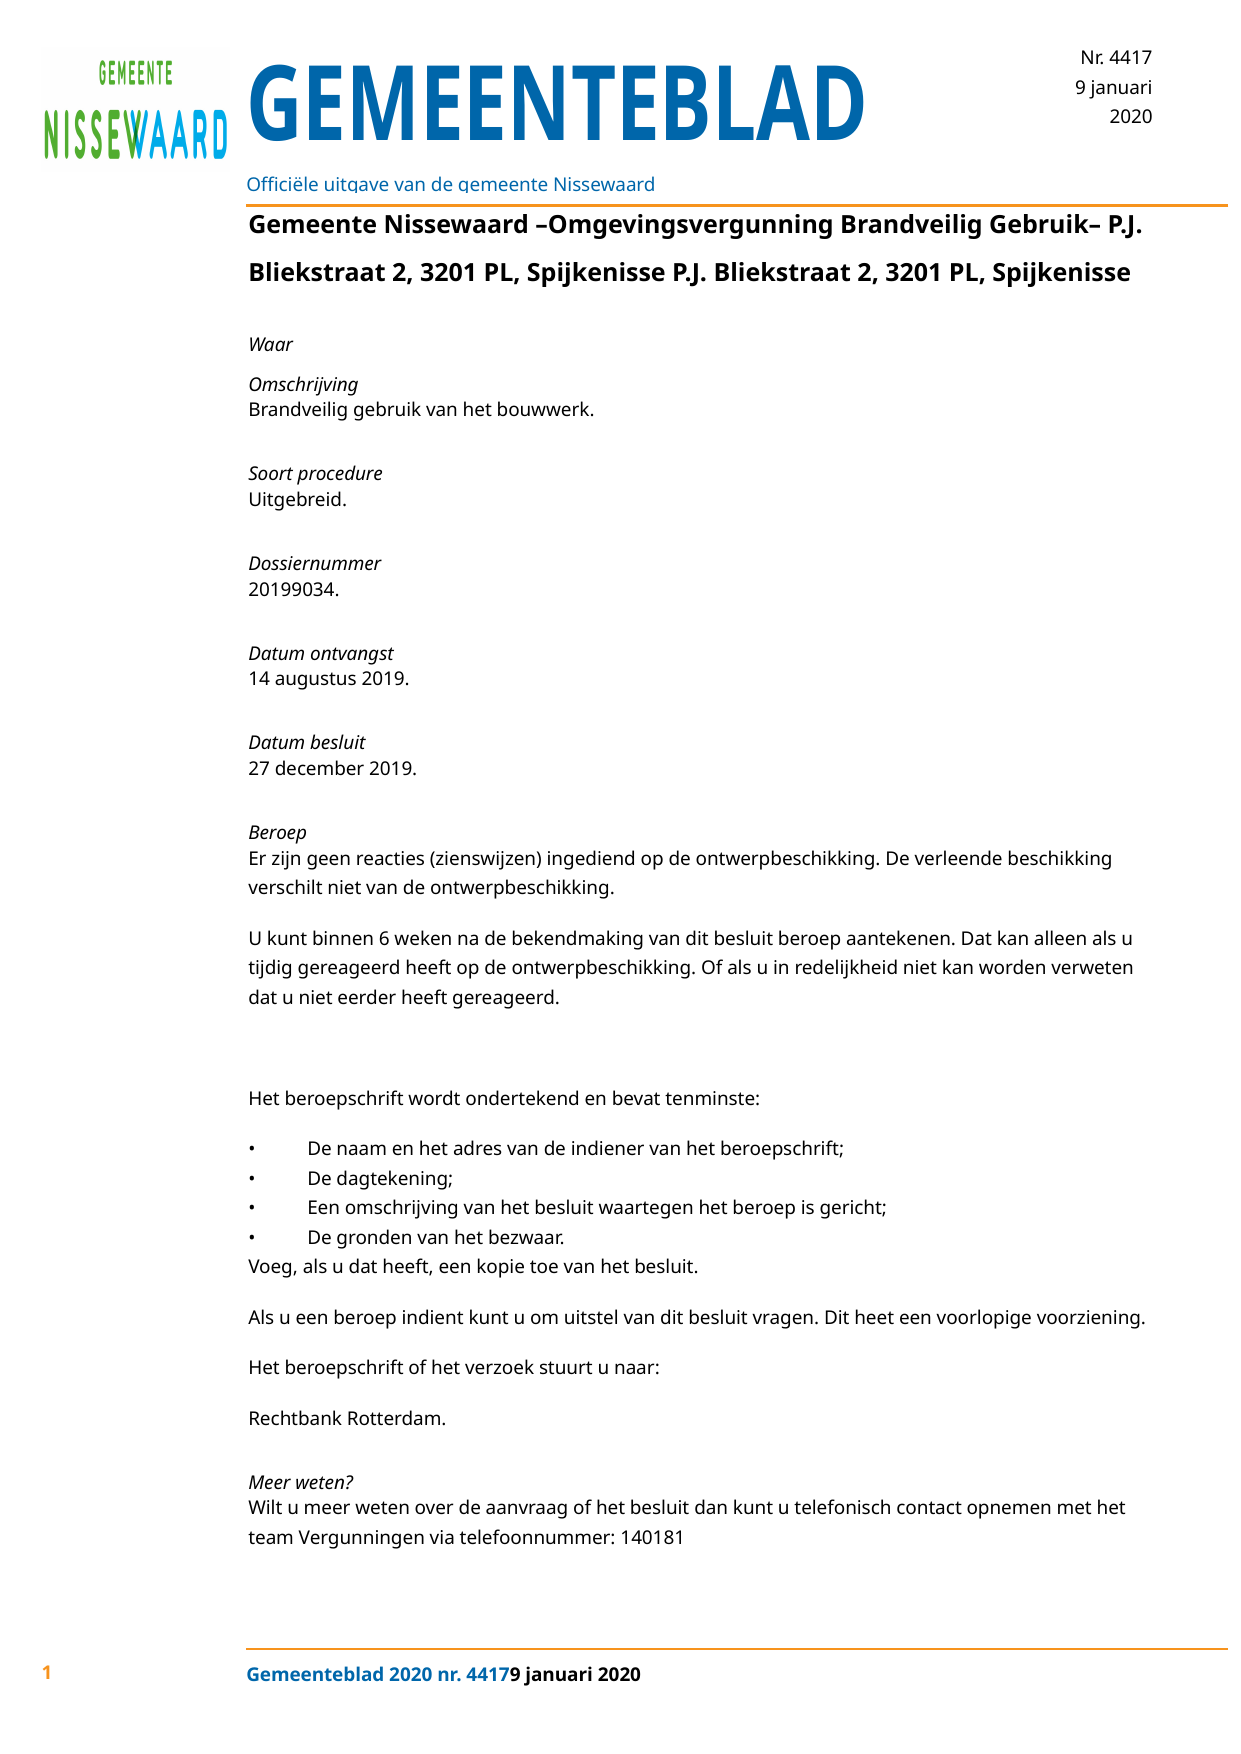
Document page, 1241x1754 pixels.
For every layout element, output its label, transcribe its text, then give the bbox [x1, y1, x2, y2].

text Als u een beroep indient kunt u om uitstel van dit besluit vragen. Dit heet een voorlopige voorziening. [248, 1304, 1152, 1330]
list De gronden van het bezwaar. [248, 1224, 1152, 1250]
text U kunt binnen 6 weken na de bekendmaking van dit besluit beroep aantekenen. Dat kan alleen als u tijdig gereageerd heeft op de ontwerpbeschikking. Of als u in redelijkheid niet kan worden verweten dat u niet eerder heeft gereageerd. [248, 925, 1152, 1010]
text Datum besluit [248, 729, 1152, 755]
text Het beroepschrift of het verzoek stuurt u naar: [248, 1354, 1152, 1380]
text Uitgebreid. [248, 486, 1152, 512]
text Er zijn geen reacties (zienswijzen) ingediend op de ontwerpbeschikking. De verleende beschikking verschilt niet van de ontwerpbeschikking. [248, 845, 1152, 900]
text Het beroepschrift wordt ondertekend en bevat tenminste: [248, 1085, 1152, 1111]
picture [41, 47, 231, 172]
text Brandveilig gebruik van het bouwwerk. [248, 396, 1152, 422]
text Beroep [248, 819, 1152, 845]
text 14 augustus 2019. [248, 666, 1152, 691]
list De naam en het adres van de indiener van het beroepschrift; [248, 1135, 1152, 1161]
text Omschrijving [248, 371, 1152, 396]
text 27 december 2019. [248, 755, 1152, 781]
text Waar [248, 331, 1152, 357]
text Voeg, als u dat heeft, een kopie toe van het besluit. [248, 1254, 1152, 1279]
text Dossiernummer [248, 550, 1152, 576]
text Rechtbank Rotterdam. [248, 1405, 1152, 1431]
text Wilt u meer weten over de aanvraag of het besluit dan kunt u telefonisch contact opnemen met het team Vergunningen via telefoonnummer: 140181 [248, 1494, 1152, 1550]
text 20199034. [248, 576, 1152, 602]
text Datum ontvangst [248, 640, 1152, 666]
text Soort procedure [248, 460, 1152, 486]
text Gemeente Nissewaard –Omgevingsvergunning Brandveilig Gebruik– P.J. Bliekstraat 2, 3201 PL, Spijkenisse P.J. Bliekstraat 2, 3201 PL, Spijkenisse [248, 207, 1152, 288]
list De dagtekening; [248, 1165, 1152, 1191]
list Een omschrijving van het besluit waartegen het beroep is gericht; [248, 1194, 1152, 1220]
text Meer weten? [248, 1469, 1152, 1494]
